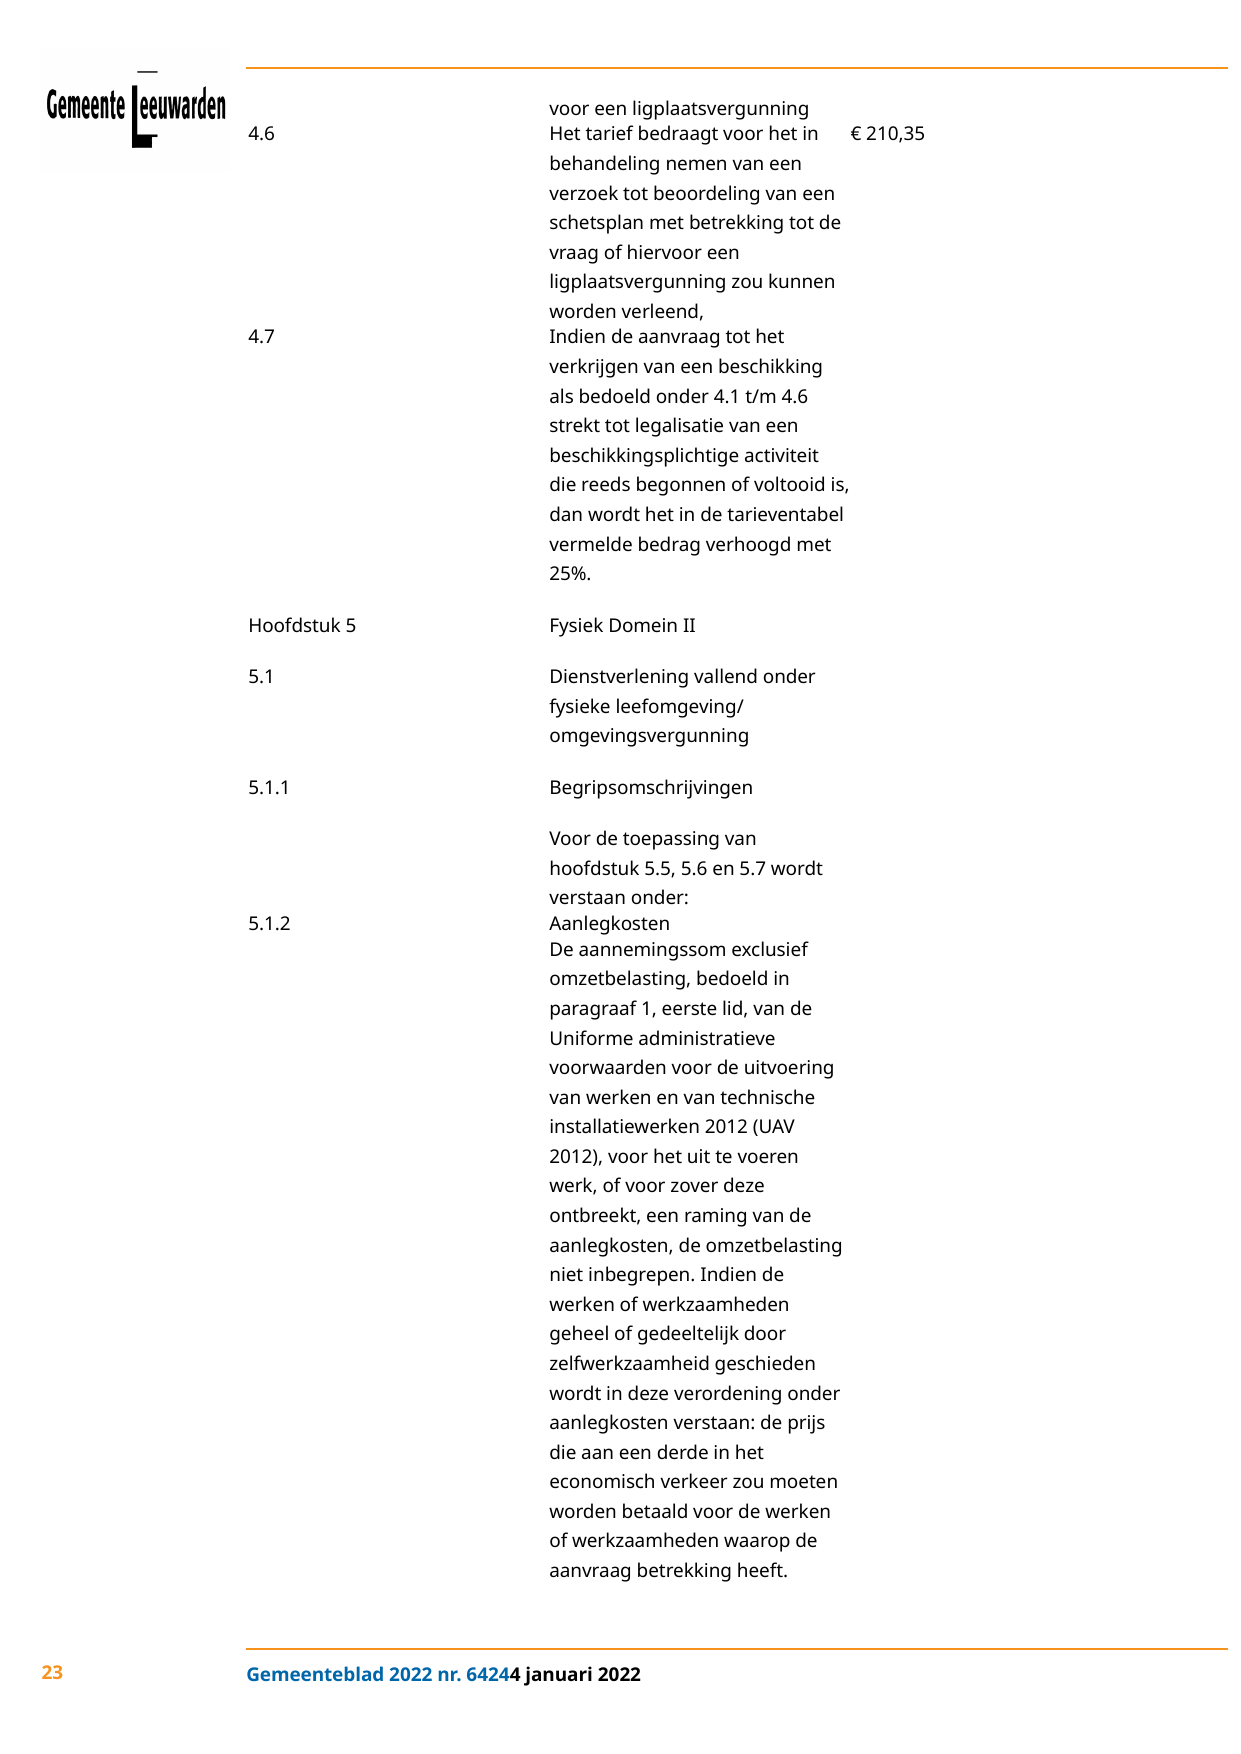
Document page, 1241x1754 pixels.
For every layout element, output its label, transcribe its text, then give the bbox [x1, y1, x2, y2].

table_cell [850, 825, 1152, 910]
table_cell [248, 1583, 549, 1609]
table_cell Fysiek Domein II [549, 612, 850, 638]
table_cell [850, 800, 1152, 825]
table_cell [549, 1583, 850, 1609]
table_cell [248, 936, 549, 1583]
table_cell [549, 800, 850, 825]
table_cell 4.6 [248, 121, 549, 324]
table_cell [850, 774, 1152, 800]
table_cell Aanlegkosten [549, 910, 850, 936]
table_cell [850, 95, 1152, 121]
table_cell [850, 748, 1152, 774]
table_cell Hoofdstuk 5 [248, 612, 549, 638]
table_cell [248, 825, 549, 910]
table_cell [850, 324, 1152, 586]
table_cell [248, 95, 549, 121]
table_cell 5.1 [248, 663, 549, 748]
table_cell [850, 612, 1152, 638]
table_cell Dienstverlening vallend onder fysieke leefomgeving/ omgevingsvergunning [549, 663, 850, 748]
table_cell 5.1.1 [248, 774, 549, 800]
table_cell [248, 800, 549, 825]
table_cell [248, 638, 549, 663]
table_cell [850, 663, 1152, 748]
table_cell [850, 586, 1152, 612]
table_cell [549, 638, 850, 663]
table_cell [850, 1583, 1152, 1609]
table_cell [850, 638, 1152, 663]
table_cell [850, 936, 1152, 1583]
table_cell [850, 910, 1152, 936]
table_cell 5.1.2 [248, 910, 549, 936]
table_cell Het tarief bedraagt voor het in behandeling nemen van een verzoek tot beoordeling van een schetsplan met betrekking tot de vraag of hiervoor een ligplaatsvergunning zou kunnen worden verleend, [549, 121, 850, 324]
table_cell 4.7 [248, 324, 549, 586]
table_cell voor een ligplaatsvergunning [549, 95, 850, 121]
table_cell [549, 586, 850, 612]
table_cell Indien de aanvraag tot het verkrijgen van een beschikking als bedoeld onder 4.1 t/m 4.6 strekt tot legalisatie van een beschikkingsplichtige activiteit die reeds begonnen of voltooid is, dan wordt het in de tarieventabel vermelde bedrag verhoogd met 25%. [549, 324, 850, 586]
table_cell Begripsomschrijvingen [549, 774, 850, 800]
table_cell De aannemingssom exclusief omzetbelasting, bedoeld in paragraaf 1, eerste lid, van de Uniforme administratieve voorwaarden voor de uitvoering van werken en van technische installatiewerken 2012 (UAV 2012), voor het uit te voeren werk, of voor zover deze ontbreekt, een raming van de aanlegkosten, de omzetbelasting niet inbegrepen. Indien de werken of werkzaamheden geheel of gedeeltelijk door zelfwerkzaamheid geschieden wordt in deze verordening onder aanlegkosten verstaan: de prijs die aan een derde in het economisch verkeer zou moeten worden betaald voor de werken of werkzaamheden waarop de aanvraag betrekking heeft. [549, 936, 850, 1583]
table_cell [549, 748, 850, 774]
picture [41, 47, 231, 172]
table_cell [248, 748, 549, 774]
table_cell € 210,35 [850, 121, 1152, 324]
table_cell Voor de toepassing van hoofdstuk 5.5, 5.6 en 5.7 wordt verstaan onder: [549, 825, 850, 910]
table_cell [248, 586, 549, 612]
